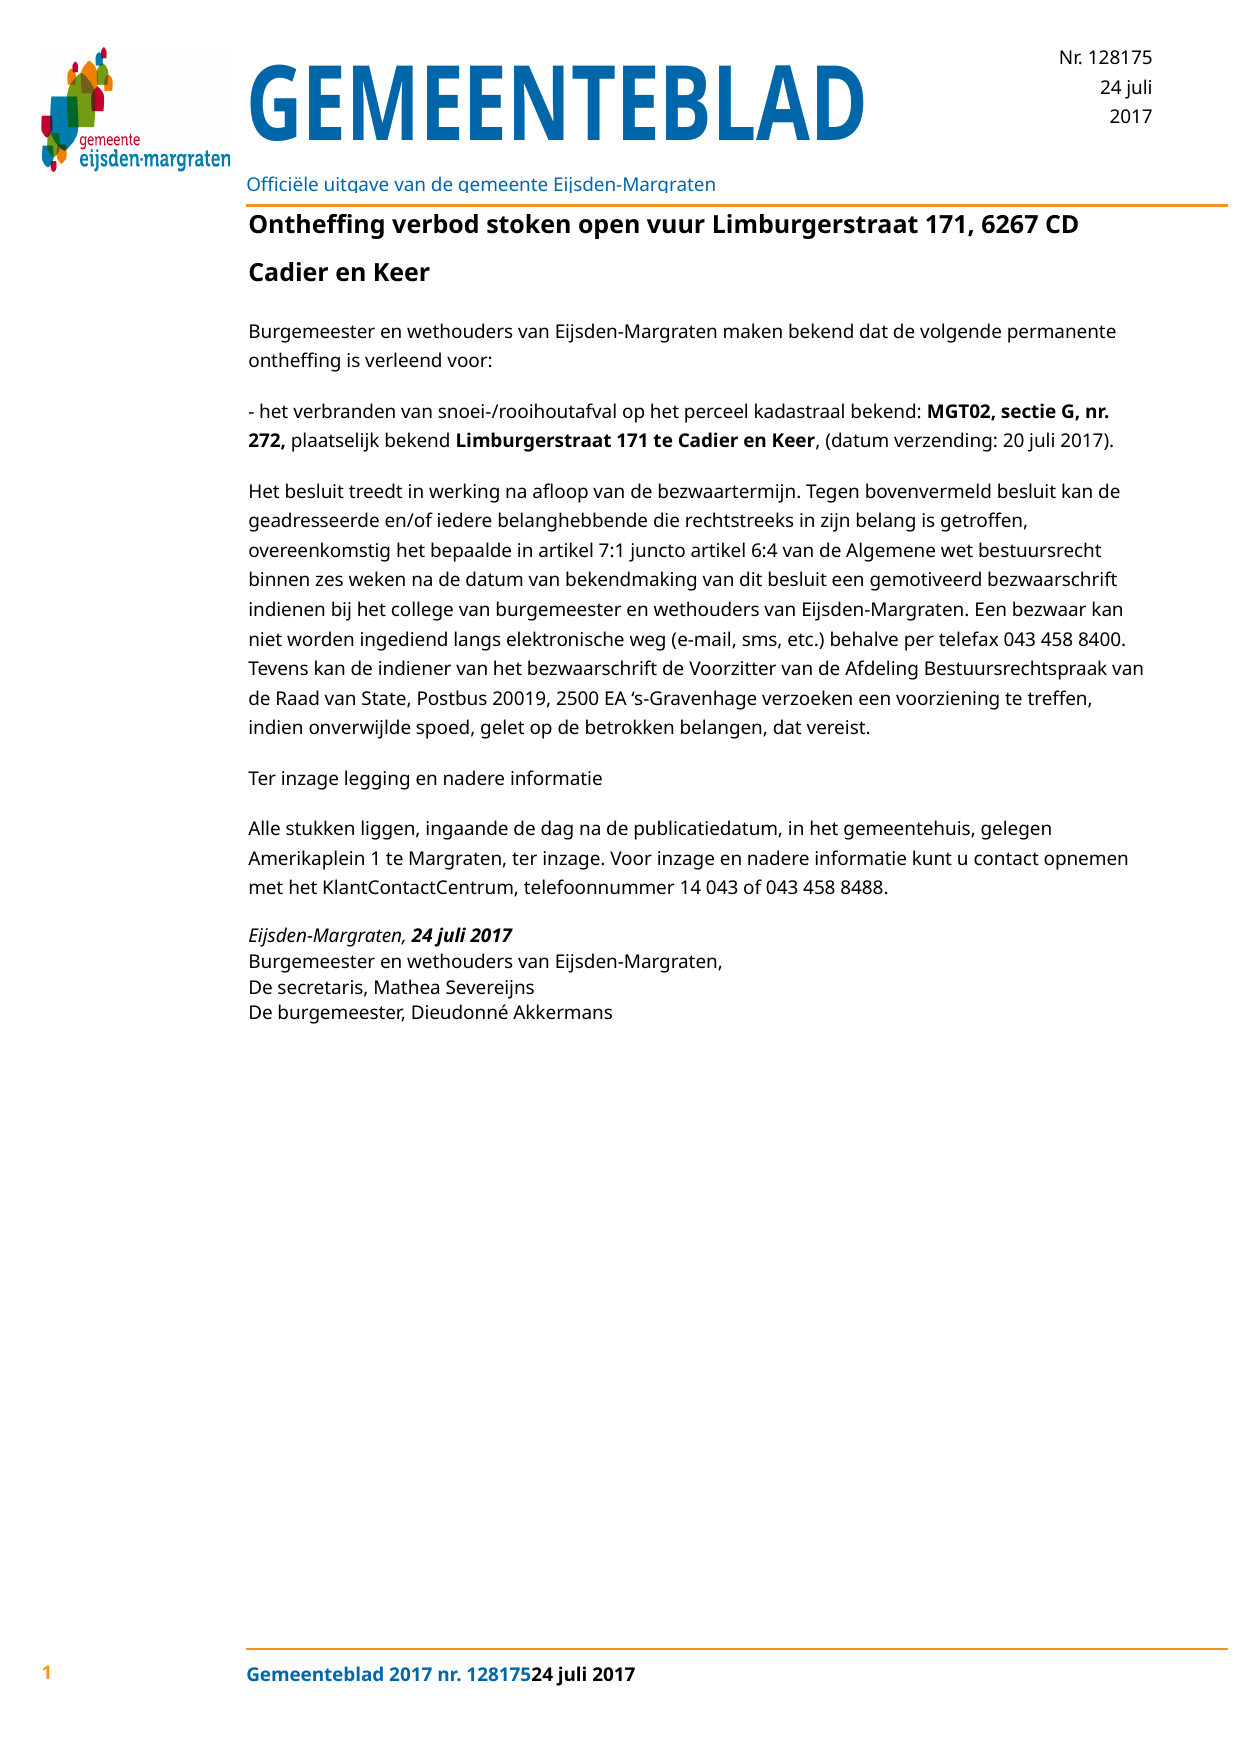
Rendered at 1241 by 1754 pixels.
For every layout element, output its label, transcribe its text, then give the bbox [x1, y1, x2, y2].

text Ontheffing verbod stoken open vuur Limburgerstraat 171, 6267 CD Cadier en Keer [248, 207, 1152, 288]
text De secretaris, Mathea Severeijns [248, 974, 1152, 999]
text Alle stukken liggen, ingaande de dag na de publicatiedatum, in het gemeentehuis, gelegen Amerikaplein 1 te Margraten, ter inzage. Voor inzage en nadere informatie kunt u contact opnemen met het KlantContactCentrum, telefoonnummer 14 043 of 043 458 8488. [248, 815, 1152, 900]
text Ter inzage legging en nadere informatie [248, 765, 1152, 791]
text Het besluit treedt in werking na afloop van de bezwaartermijn. Tegen bovenvermeld besluit kan de geadresseerde en/of iedere belanghebbende die rechtstreeks in zijn belang is getroffen, overeenkomstig het bepaalde in artikel 7:1 juncto artikel 6:4 van de Algemene wet bestuursrecht binnen zes weken na de datum van bekendmaking van dit besluit een gemotiveerd bezwaarschrift indienen bij het college van burgemeester en wethouders van Eijsden-Margraten. Een bezwaar kan niet worden ingediend langs elektronische weg (e-mail, sms, etc.) behalve per telefax 043 458 8400. Tevens kan de indiener van het bezwaarschrift de Voorzitter van de Afdeling Bestuursrechtspraak van de Raad van State, Postbus 20019, 2500 EA ‘s-Gravenhage verzoeken een voorziening te treffen, indien onverwijlde spoed, gelet op de betrokken belangen, dat vereist. [248, 478, 1152, 740]
text De burgemeester, Dieudonné Akkermans [248, 999, 1152, 1025]
text Burgemeester en wethouders van Eijsden-Margraten maken bekend dat de volgende permanente ontheffing is verleend voor: [248, 318, 1152, 373]
text - het verbranden van snoei-/rooihoutafval op het perceel kadastraal bekend: MGT02, sectie G, nr. 272, plaatselijk bekend Limburgerstraat 171 te Cadier en Keer, (datum verzending: 20 juli 2017). [248, 398, 1152, 453]
text Eijsden-Margraten, 24 juli 2017 [248, 922, 1152, 948]
picture [41, 47, 231, 172]
text Burgemeester en wethouders van Eijsden-Margraten, [248, 948, 1152, 974]
